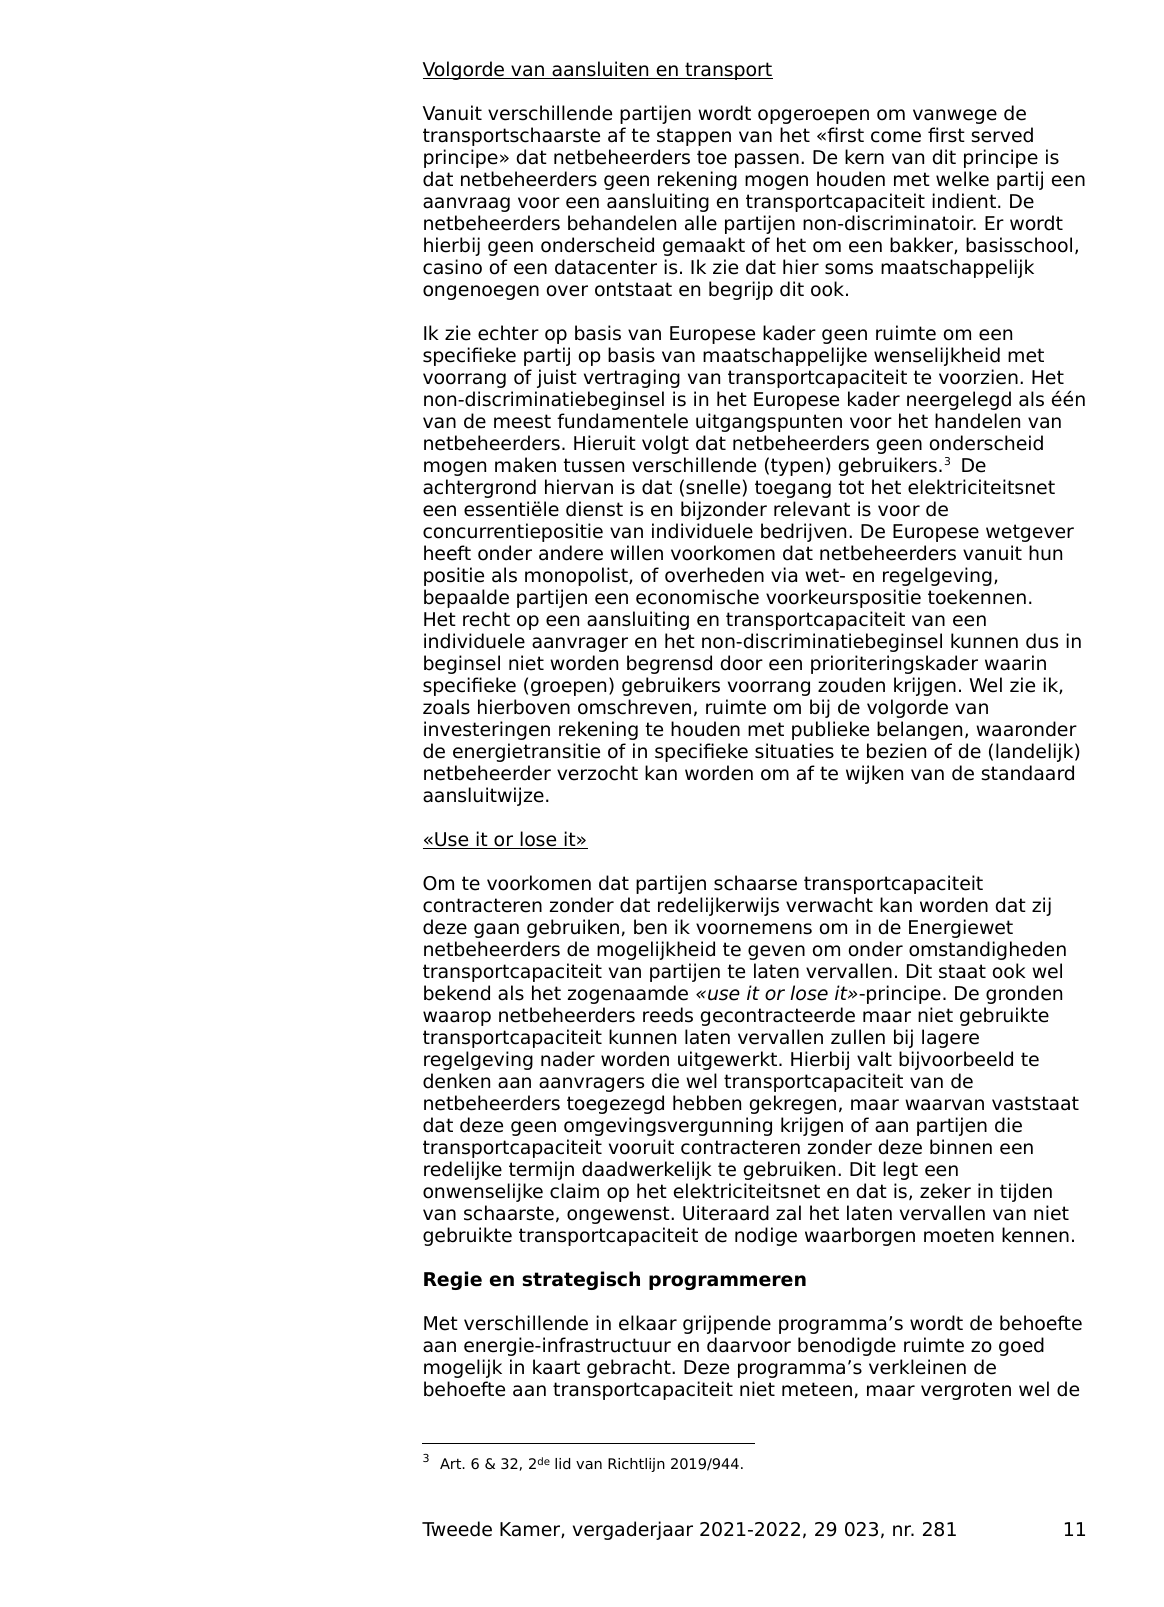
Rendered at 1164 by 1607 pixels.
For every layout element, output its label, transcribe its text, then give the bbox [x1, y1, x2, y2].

text Om te voorkomen dat partijen schaarse transportcapaciteit contracteren zonder dat redelijkerwijs verwacht kan worden dat zij deze gaan gebruiken, ben ik voornemens om in de Energiewet netbeheerders de mogelijkheid te geven om onder omstandigheden transportcapaciteit van partijen te laten vervallen. Dit staat ook wel bekend als het zogenaamde «use it or lose it»-principe. De gronden waarop netbeheerders reeds gecontracteerde maar niet gebruikte transportcapaciteit kunnen laten vervallen zullen bij lagere regelgeving nader worden uitgewerkt. Hierbij valt bijvoorbeeld te denken aan aanvragers die wel transportcapaciteit van de netbeheerders toegezegd hebben gekregen, maar waarvan vaststaat dat deze geen omgevingsvergunning krijgen of aan partijen die transportcapaciteit vooruit contracteren zonder deze binnen een redelijke termijn daadwerkelijk te gebruiken. Dit legt een onwenselijke claim op het elektriciteitsnet en dat is, zeker in tijden van schaarste, ongewenst. Uiteraard zal het laten vervallen van niet gebruikte transportcapaciteit de nodige waarborgen moeten kennen. [422, 873, 1087, 1247]
text Ik zie echter op basis van Europese kader geen ruimte om een specifieke partij op basis van maatschappelijke wenselijkheid met voorrang of juist vertraging van transportcapaciteit te voorzien. Het non-discriminatiebeginsel is in het Europese kader neergelegd als één van de meest fundamentele uitgangspunten voor het handelen van netbeheerders. Hieruit volgt dat netbeheerders geen onderscheid mogen maken tussen verschillende (typen) gebruikers. De achtergrond hiervan is dat (snelle) toegang tot het elektriciteitsnet een essentiële dienst is en bijzonder relevant is voor de concurrentiepositie van individuele bedrijven. De Europese wetgever heeft onder andere willen voorkomen dat netbeheerders vanuit hun positie als monopolist, of overheden via wet- en regelgeving, bepaalde partijen een economische voorkeurspositie toekennen. [422, 323, 1087, 609]
text Het recht op een aansluiting en transportcapaciteit van een individuele aanvrager en het non-discriminatiebeginsel kunnen dus in beginsel niet worden begrensd door een prioriteringskader waarin specifieke (groepen) gebruikers voorrang zouden krijgen. Wel zie ik, zoals hierboven omschreven, ruimte om bij de volgorde van investeringen rekening te houden met publieke belangen, waaronder de energietransitie of in specifieke situaties te bezien of de (landelijk) netbeheerder verzocht kan worden om af te wijken van de standaard aansluitwijze. [422, 609, 1087, 807]
text Met verschillende in elkaar grijpende programma’s wordt de behoefte aan energie-infrastructuur en daarvoor benodigde ruimte zo goed mogelijk in kaart gebracht. Deze programma’s verkleinen de behoefte aan transportcapaciteit niet meteen, maar vergroten wel de [422, 1313, 1087, 1401]
text Art. 6 & 32, 2de lid van Richtlijn 2019/944. [422, 1452, 1087, 1474]
subtitle Volgorde van aansluiten en transport [422, 59, 1087, 81]
subtitle Regie en strategisch programmeren [422, 1269, 1087, 1291]
text Vanuit verschillende partijen wordt opgeroepen om vanwege de transportschaarste af te stappen van het «first come first served principe» dat netbeheerders toe passen. De kern van dit principe is dat netbeheerders geen rekening mogen houden met welke partij een aanvraag voor een aansluiting en transportcapaciteit indient. De netbeheerders behandelen alle partijen non-discriminatoir. Er wordt hierbij geen onderscheid gemaakt of het om een bakker, basisschool, casino of een datacenter is. Ik zie dat hier soms maatschappelijk ongenoegen over ontstaat en begrijp dit ook. [422, 103, 1087, 301]
subtitle «Use it or lose it» [422, 829, 1087, 851]
